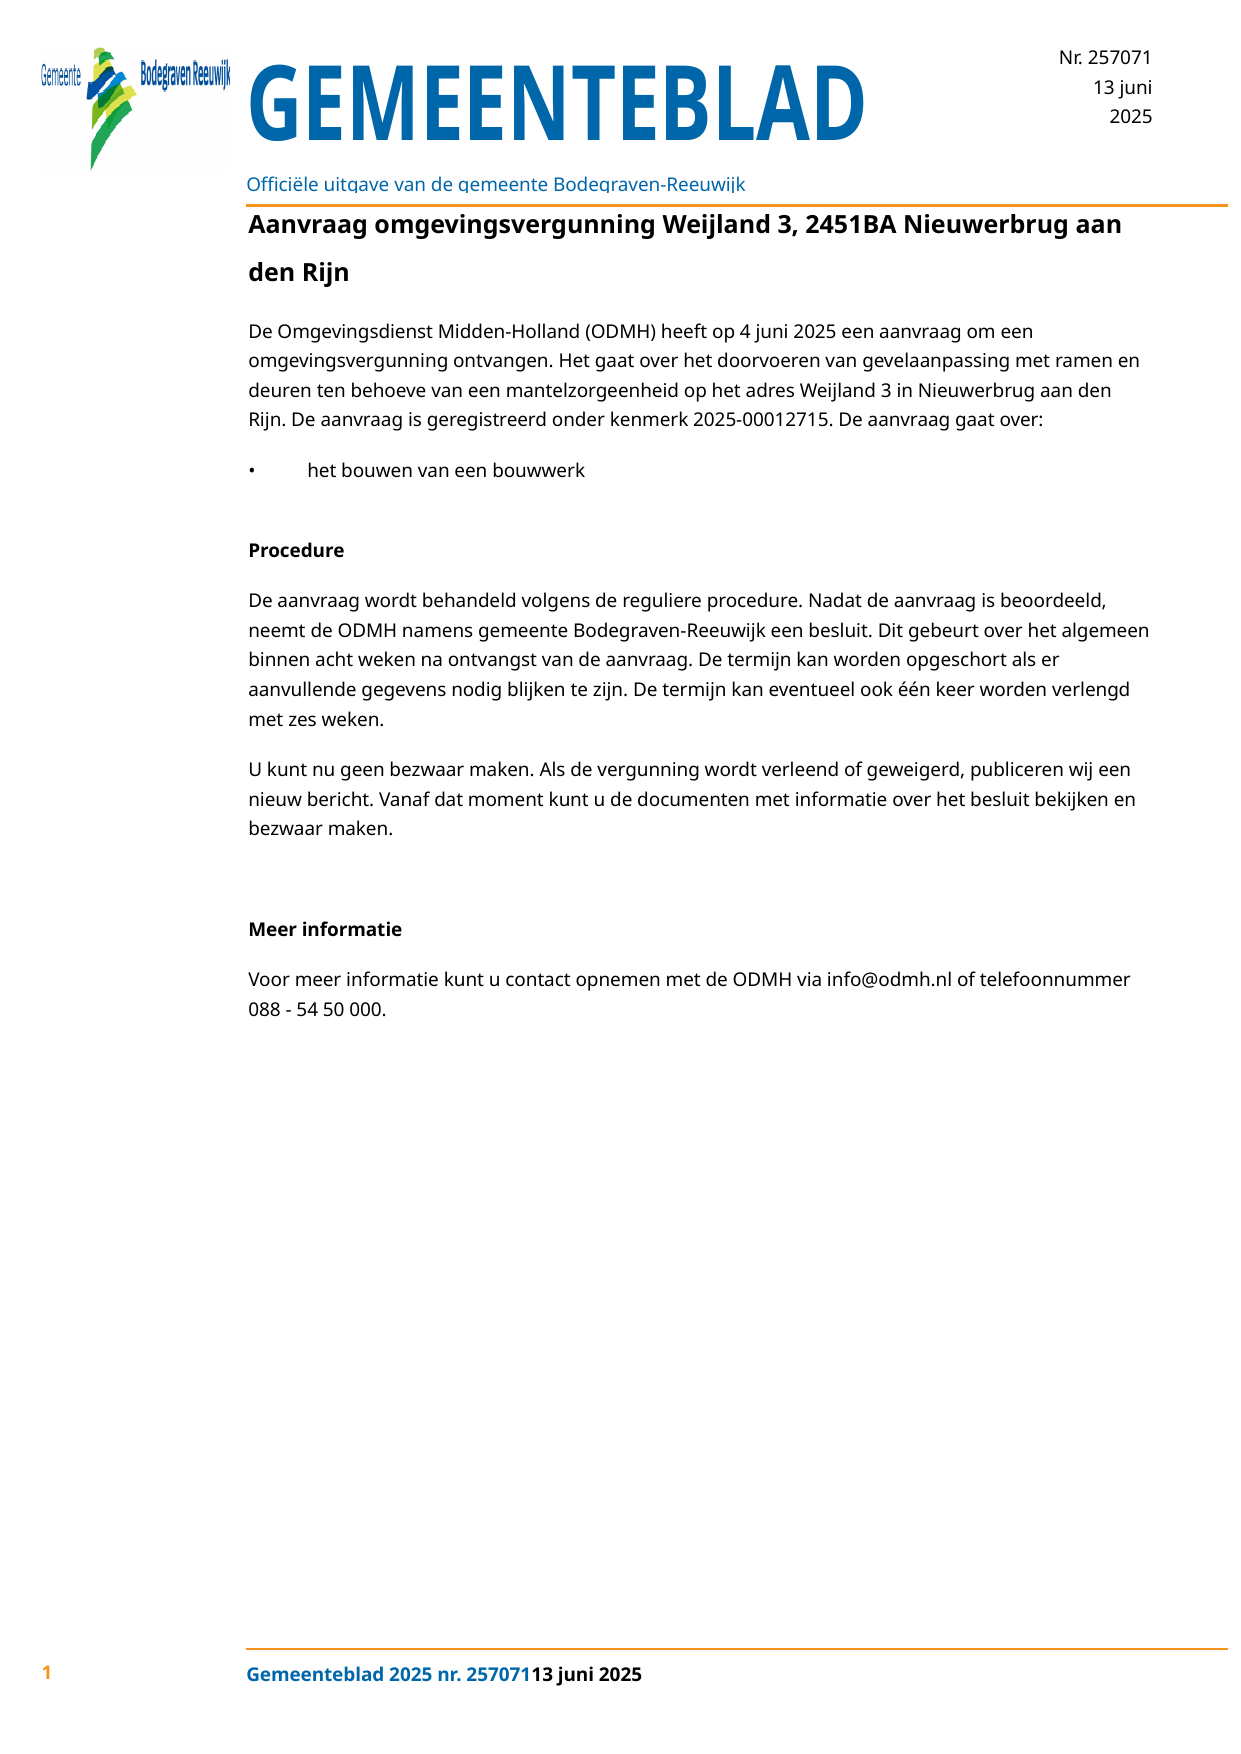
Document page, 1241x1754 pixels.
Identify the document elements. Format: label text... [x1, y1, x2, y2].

text De aanvraag wordt behandeld volgens de reguliere procedure. Nadat de aanvraag is beoordeeld, neemt de ODMH namens gemeente Bodegraven-Reeuwijk een besluit. Dit gebeurt over het algemeen binnen acht weken na ontvangst van de aanvraag. De termijn kan worden opgeschort als er aanvullende gegevens nodig blijken te zijn. De termijn kan eventueel ook één keer worden verlengd met zes weken. [248, 587, 1152, 732]
text Aanvraag omgevingsvergunning Weijland 3, 2451BA Nieuwerbrug aan den Rijn [248, 207, 1152, 288]
text De Omgevingsdienst Midden-Holland (ODMH) heeft op 4 juni 2025 een aanvraag om een omgevingsvergunning ontvangen. Het gaat over het doorvoeren van gevelaanpassing met ramen en deuren ten behoeve van een mantelzorgeenheid op het adres Weijland 3 in Nieuwerbrug aan den Rijn. De aanvraag is geregistreerd onder kenmerk 2025-00012715. De aanvraag gaat over: [248, 318, 1152, 432]
picture [41, 47, 231, 172]
list het bouwen van een bouwwerk [248, 457, 1152, 483]
text Meer informatie [248, 916, 1152, 942]
text Procedure [248, 537, 1152, 563]
text U kunt nu geen bezwaar maken. Als de vergunning wordt verleend of geweigerd, publiceren wij een nieuw bericht. Vanaf dat moment kunt u de documenten met informatie over het besluit bekijken en bezwaar maken. [248, 756, 1152, 841]
text Voor meer informatie kunt u contact opnemen met de ODMH via info@odmh.nl of telefoonnummer 088 - 54 50 000. [248, 967, 1152, 1022]
